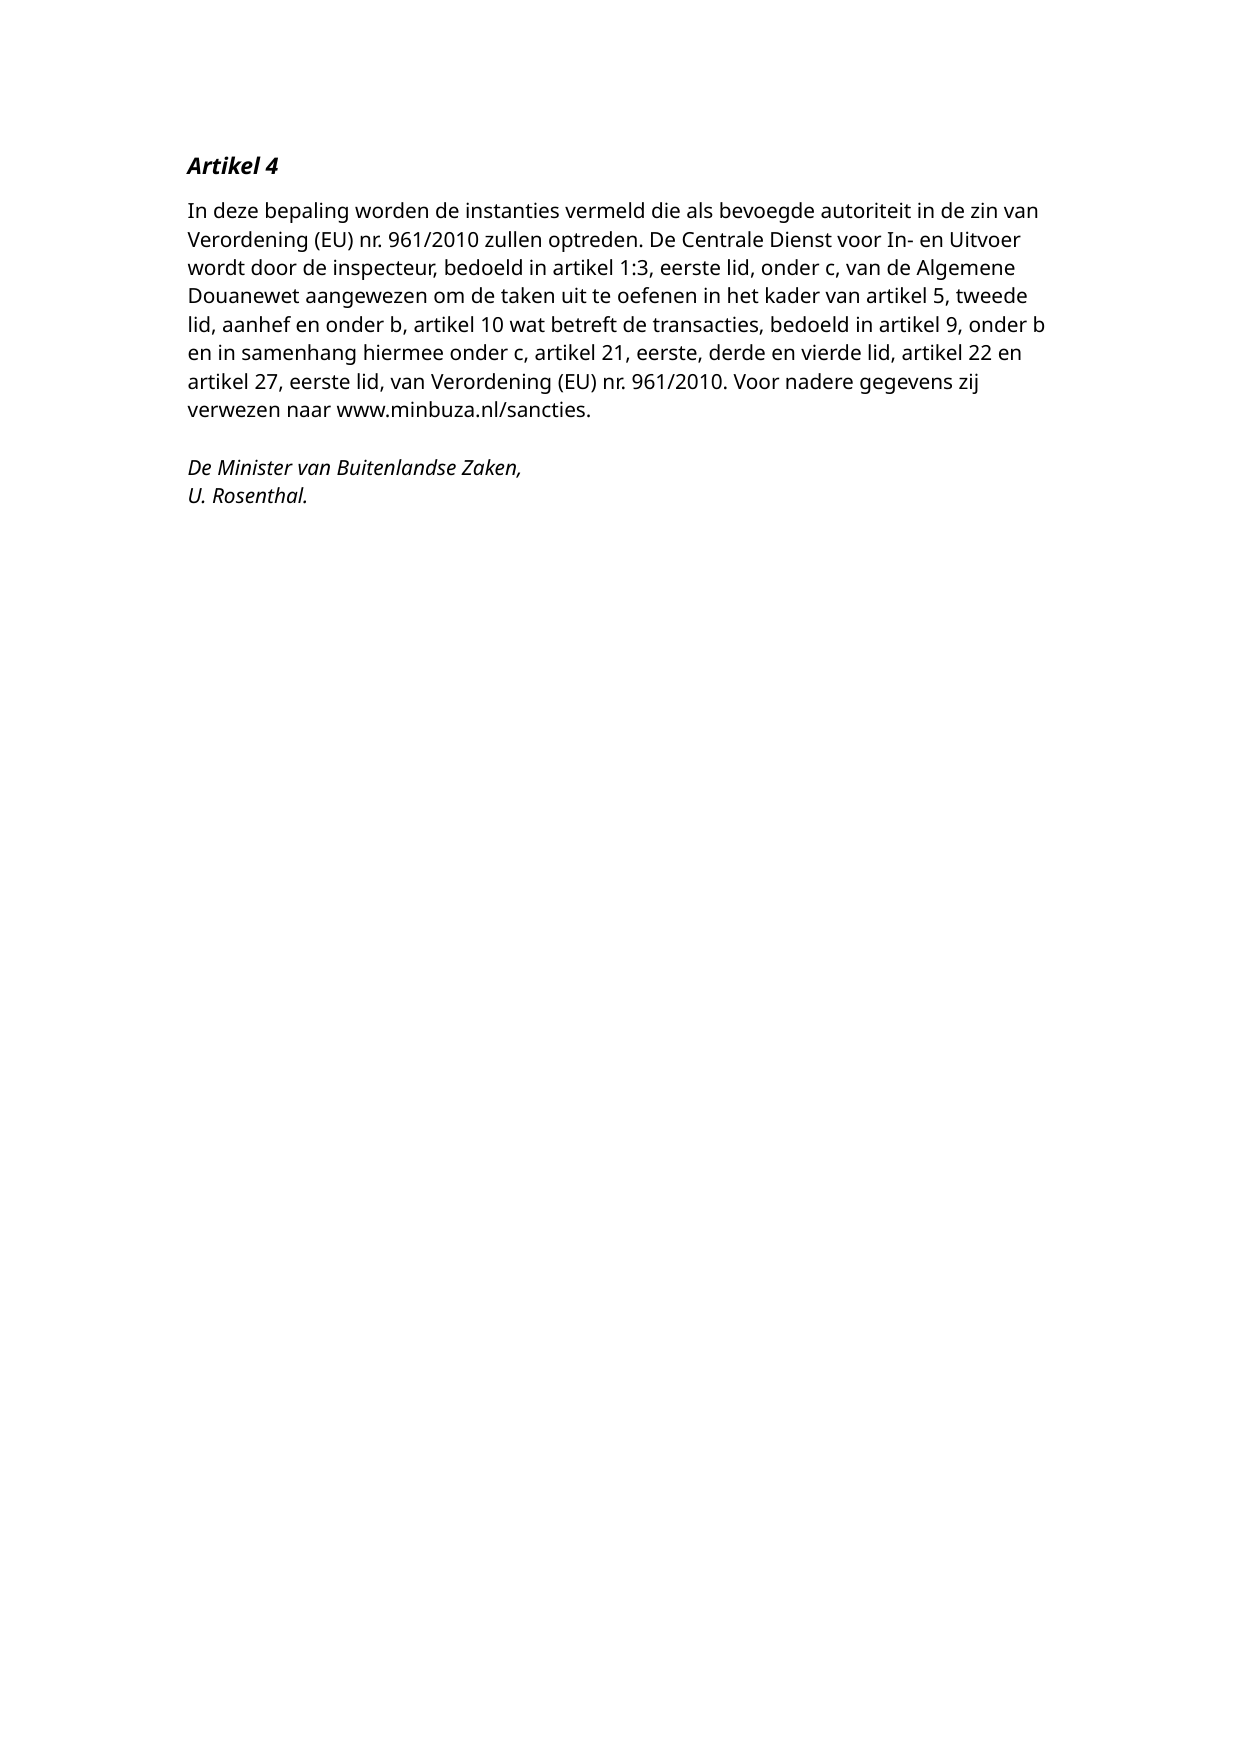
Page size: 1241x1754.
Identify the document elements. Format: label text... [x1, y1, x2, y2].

subtitle Artikel 4 [187, 150, 1053, 181]
text U. Rosenthal. [187, 482, 1053, 510]
text De Minister van Buitenlandse Zaken, [187, 453, 1053, 482]
text In deze bepaling worden de instanties vermeld die als bevoegde autoriteit in de zin van Verordening (EU) nr. 961/2010 zullen optreden. De Centrale Dienst voor In- en Uitvoer wordt door de inspecteur, bedoeld in artikel 1:3, eerste lid, onder c, van de Algemene Douanewet aangewezen om de taken uit te oefenen in het kader van artikel 5, tweede lid, aanhef en onder b, artikel 10 wat betreft de transacties, bedoeld in artikel 9, onder b en in samenhang hiermee onder c, artikel 21, eerste, derde en vierde lid, artikel 22 en artikel 27, eerste lid, van Verordening (EU) nr. 961/2010. Voor nadere gegevens zij verwezen naar www.minbuza.nl/sancties. [187, 196, 1053, 424]
